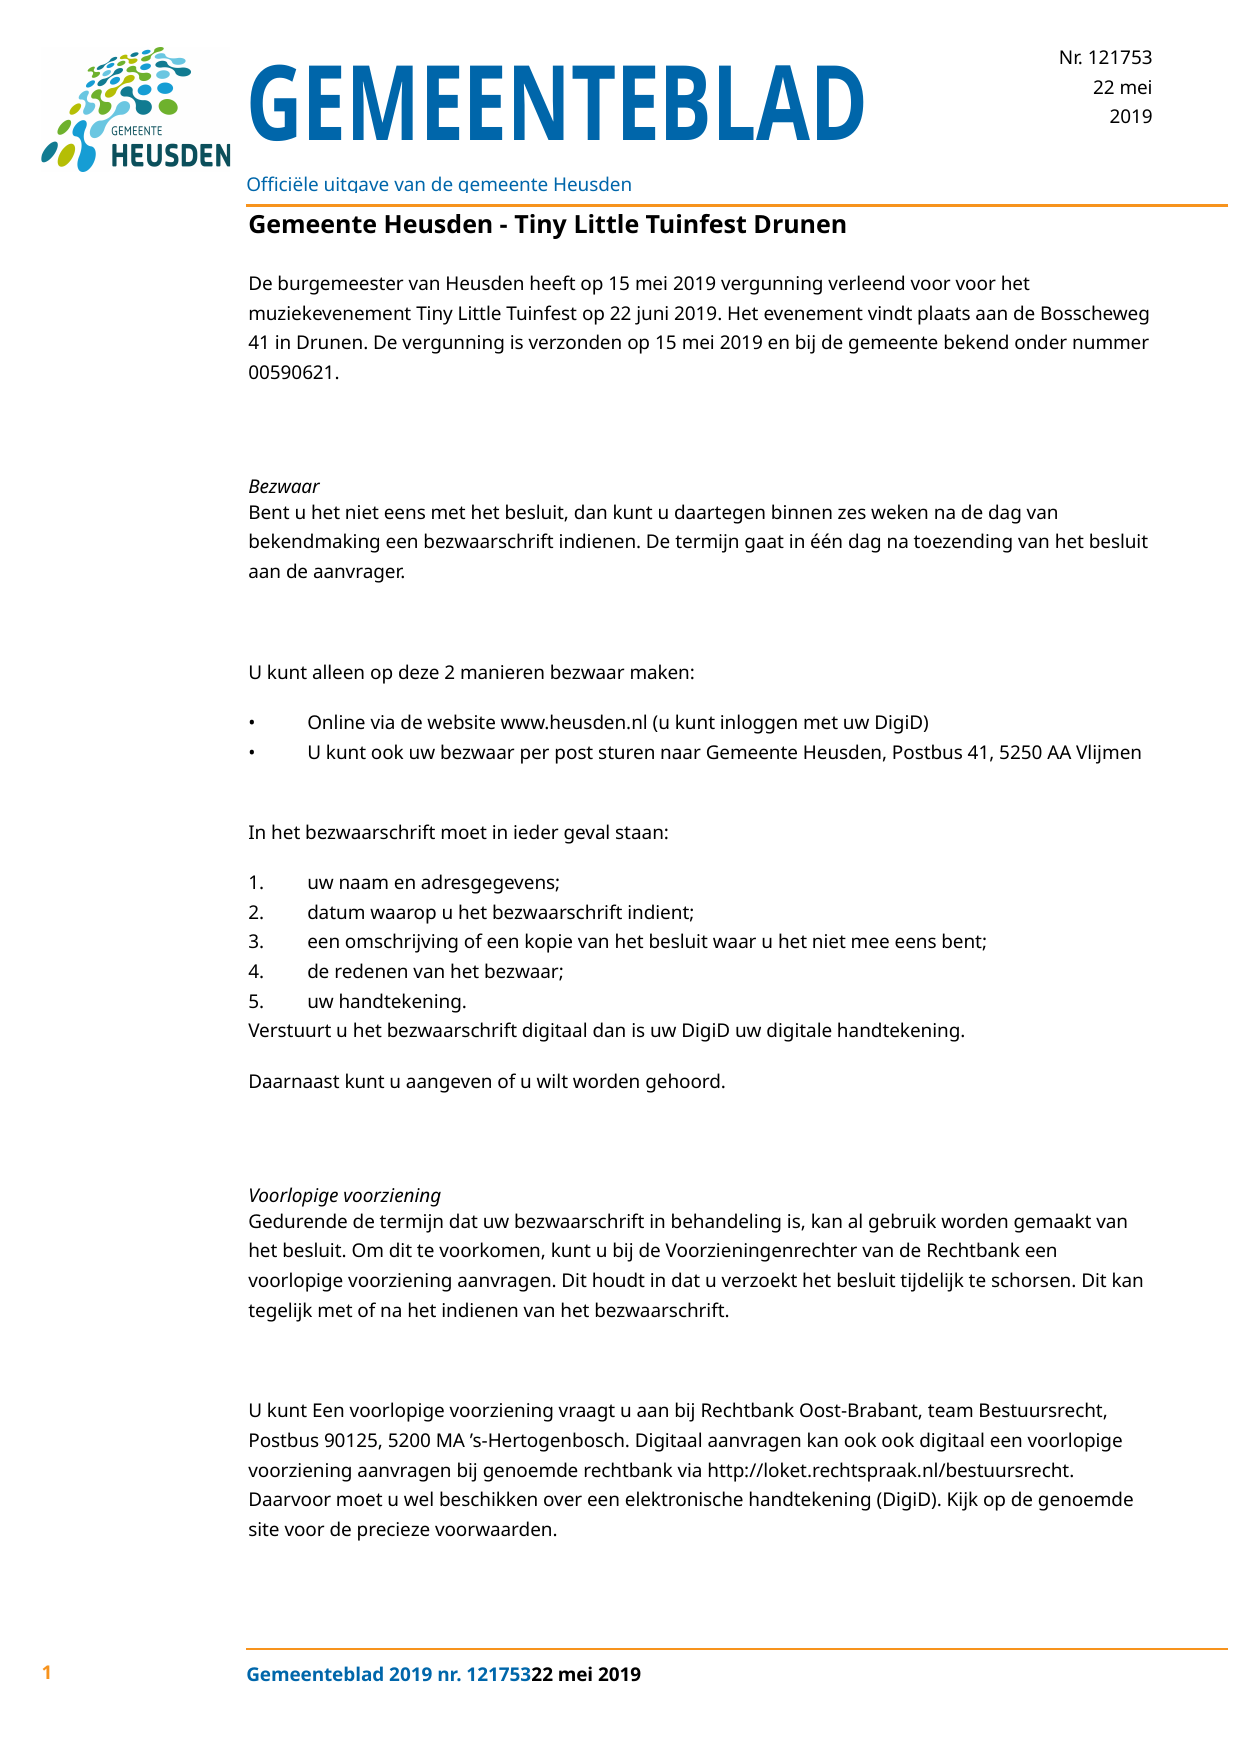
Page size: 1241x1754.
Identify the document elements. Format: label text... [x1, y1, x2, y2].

list een omschrijving of een kopie van het besluit waar u het niet mee eens bent; [248, 929, 1152, 954]
list uw naam en adresgegevens; [248, 869, 1152, 895]
picture [41, 47, 231, 172]
list de redenen van het bezwaar; [248, 958, 1152, 984]
list datum waarop u het bezwaarschrift indient; [248, 899, 1152, 925]
text Daarnaast kunt u aangeven of u wilt worden gehoord. [248, 1068, 1152, 1094]
text Verstuurt u het bezwaarschrift digitaal dan is uw DigiD uw digitale handtekening. [248, 1017, 1152, 1043]
text Voorlopige voorziening [248, 1182, 1152, 1208]
text Gemeente Heusden - Tiny Little Tuinfest Drunen [248, 207, 1152, 241]
text Gedurende de termijn dat uw bezwaarschrift in behandeling is, kan al gebruik worden gemaakt van het besluit. Om dit te voorkomen, kunt u bij de Voorzieningenrechter van de Rechtbank een voorlopige voorziening aanvragen. Dit houdt in dat u verzoekt het besluit tijdelijk te schorsen. Dit kan tegelijk met of na het indienen van het bezwaarschrift. [248, 1208, 1152, 1322]
text In het bezwaarschrift moet in ieder geval staan: [248, 819, 1152, 845]
text U kunt Een voorlopige voorziening vraagt u aan bij Rechtbank Oost-Brabant, team Bestuursrecht, Postbus 90125, 5200 MA ’s-Hertogenbosch. Digitaal aanvragen kan ook ook digitaal een voorlopige voorziening aanvragen bij genoemde rechtbank via http://loket.rechtspraak.nl/bestuursrecht. Daarvoor moet u wel beschikken over een elektronische handtekening (DigiD). Kijk op de genoemde site voor de precieze voorwaarden. [248, 1398, 1152, 1542]
text U kunt alleen op deze 2 manieren bezwaar maken: [248, 659, 1152, 685]
list uw handtekening. [248, 988, 1152, 1014]
text Bezwaar [248, 473, 1152, 499]
text De burgemeester van Heusden heeft op 15 mei 2019 vergunning verleend voor voor het muziekevenement Tiny Little Tuinfest op 22 juni 2019. Het evenement vindt plaats aan de Bosscheweg 41 in Drunen. De vergunning is verzonden op 15 mei 2019 en bij de gemeente bekend onder nummer 00590621. [248, 270, 1152, 385]
list Online via de website www.heusden.nl (u kunt inloggen met uw DigiD) [248, 709, 1152, 735]
text Bent u het niet eens met het besluit, dan kunt u daartegen binnen zes weken na de dag van bekendmaking een bezwaarschrift indienen. De termijn gaat in één dag na toezending van het besluit aan de aanvrager. [248, 499, 1152, 584]
list U kunt ook uw bezwaar per post sturen naar Gemeente Heusden, Postbus 41, 5250 AA Vlijmen [248, 739, 1152, 765]
